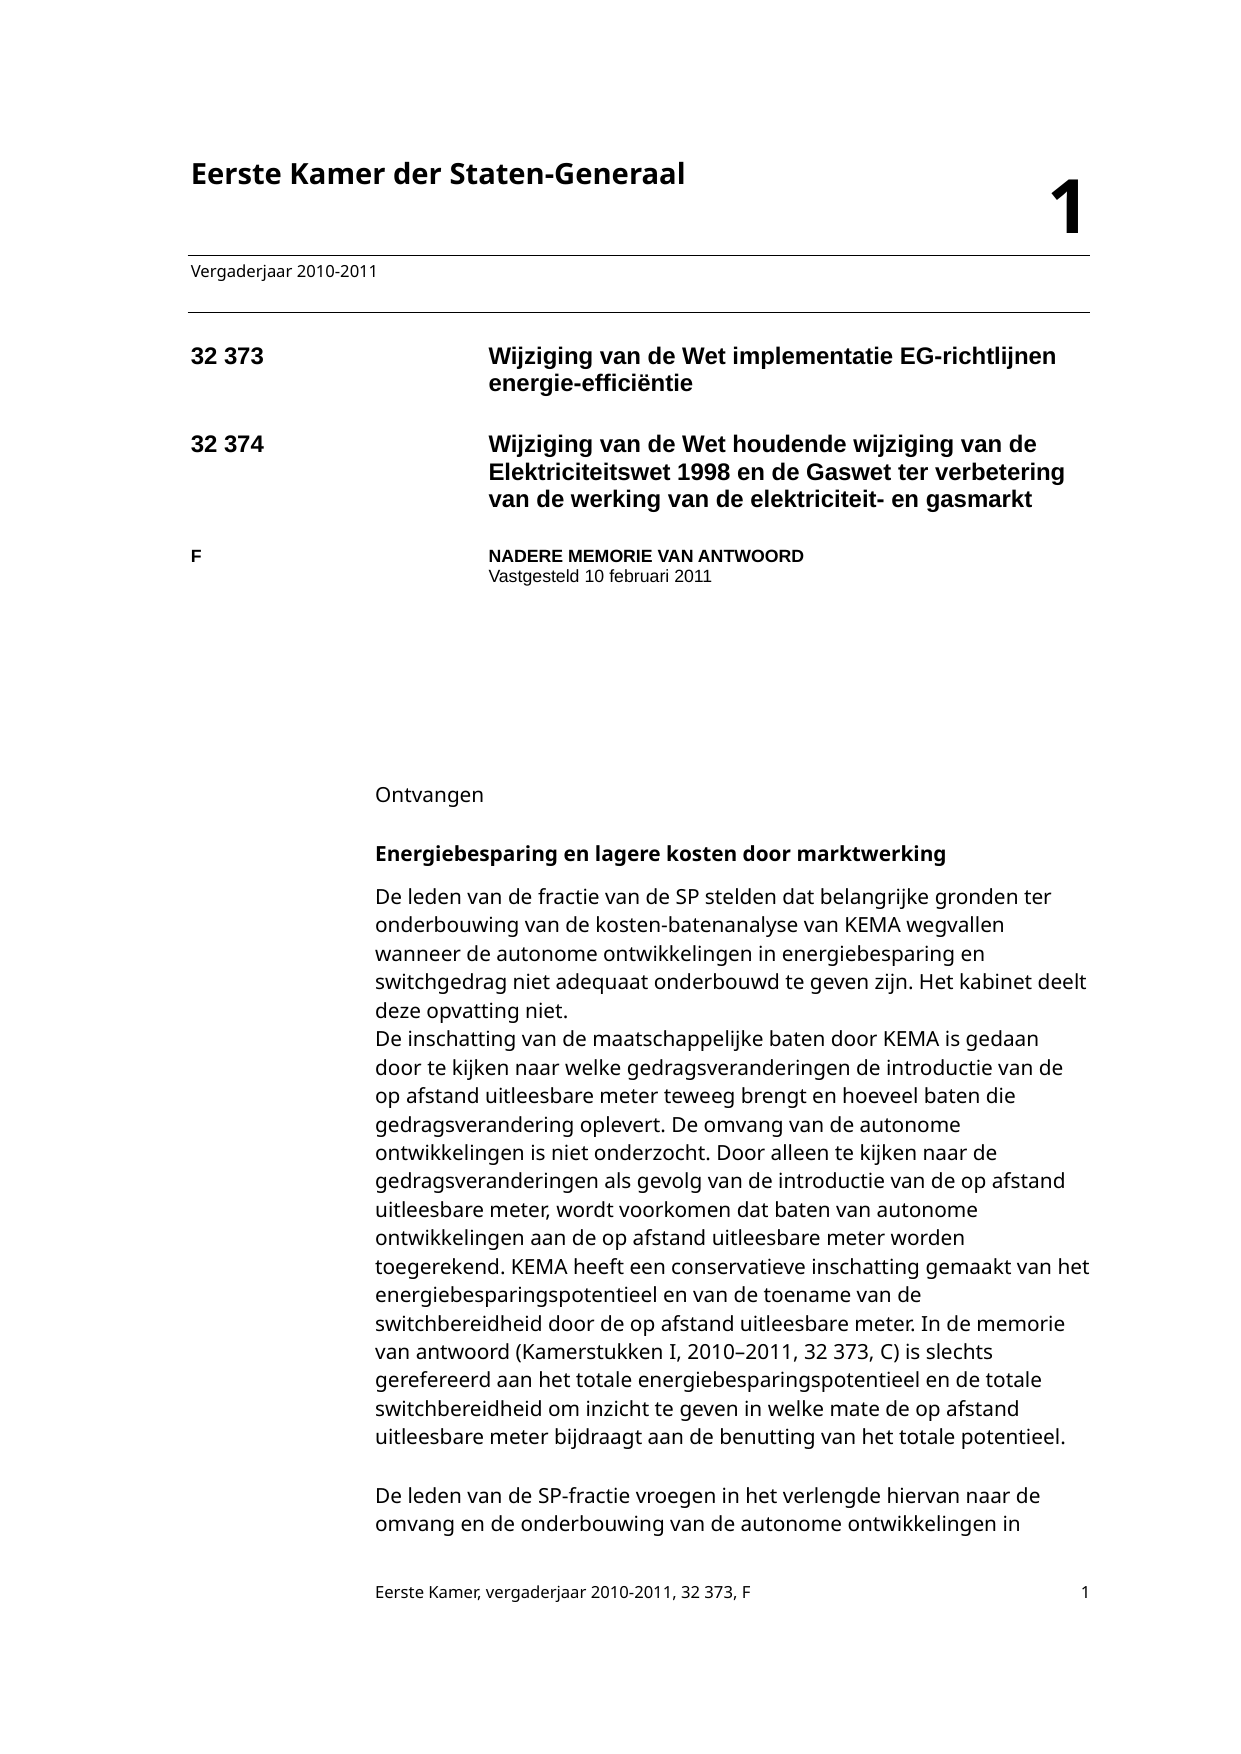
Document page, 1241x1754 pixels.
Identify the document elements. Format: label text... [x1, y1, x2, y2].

text Energiebesparing en lagere kosten door marktwerking [375, 839, 1090, 867]
text De leden van de SP-fractie vroegen in het verlengde hiervan naar de omvang en de onderbouwing van de autonome ontwikkelingen in [375, 1481, 1090, 1538]
text De inschatting van de maatschappelijke baten door KEMA is gedaan door te kijken naar welke gedragsveranderingen de introductie van de op afstand uitleesbare meter teweeg brengt en hoeveel baten die gedragsverandering oplevert. De omvang van de autonome ontwikkelingen is niet onderzocht. Door alleen te kijken naar de gedragsveranderingen als gevolg van de introductie van de op afstand uitleesbare meter, wordt voorkomen dat baten van autonome ontwikkelingen aan de op afstand uitleesbare meter worden toegerekend. KEMA heeft een conservatieve inschatting gemaakt van het energiebesparingspotentieel en van de toename van de switchbereidheid door de op afstand uitleesbare meter. In de memorie van antwoord (Kamerstukken I, 2010–2011, 32 373, C) is slechts gerefereerd aan het totale energiebesparingspotentieel en de totale switchbereidheid om inzicht te geven in welke mate de op afstand uitleesbare meter bijdraagt aan de benutting van het totale potentieel. [375, 1024, 1090, 1451]
table_cell [188, 313, 485, 339]
table_header Eerste Kamer der Staten-Generaal [188, 150, 909, 255]
table_cell Vergaderjaar 2010-2011 [188, 256, 485, 312]
table_cell 32 373 [188, 339, 485, 427]
table_cell Wijziging van de Wet implementatie EG-richtlijnen energie-efficiëntie [485, 339, 1090, 427]
text De leden van de fractie van de SP stelden dat belangrijke gronden ter onderbouwing van de kosten-batenanalyse van KEMA wegvallen wanneer de autonome ontwikkelingen in energiebesparing en switchgedrag niet adequaat onderbouwd te geven zijn. Het kabinet deelt deze opvatting niet. [375, 882, 1090, 1024]
table_header 1 [910, 150, 1090, 255]
table_cell [485, 256, 1090, 312]
text Ontvangen [375, 780, 1090, 809]
table_cell F [188, 543, 485, 662]
table_cell [485, 313, 1090, 339]
table_cell 32 374 [188, 427, 485, 543]
table_cell NADERE MEMORIE VAN ANTWOORD Vastgesteld 10 februari 2011 [485, 543, 1090, 662]
table_cell Wijziging van de Wet houdende wijziging van de Elektriciteitswet 1998 en de Gaswet ter verbetering van de werking van de elektriciteit- en gasmarkt [485, 427, 1090, 543]
